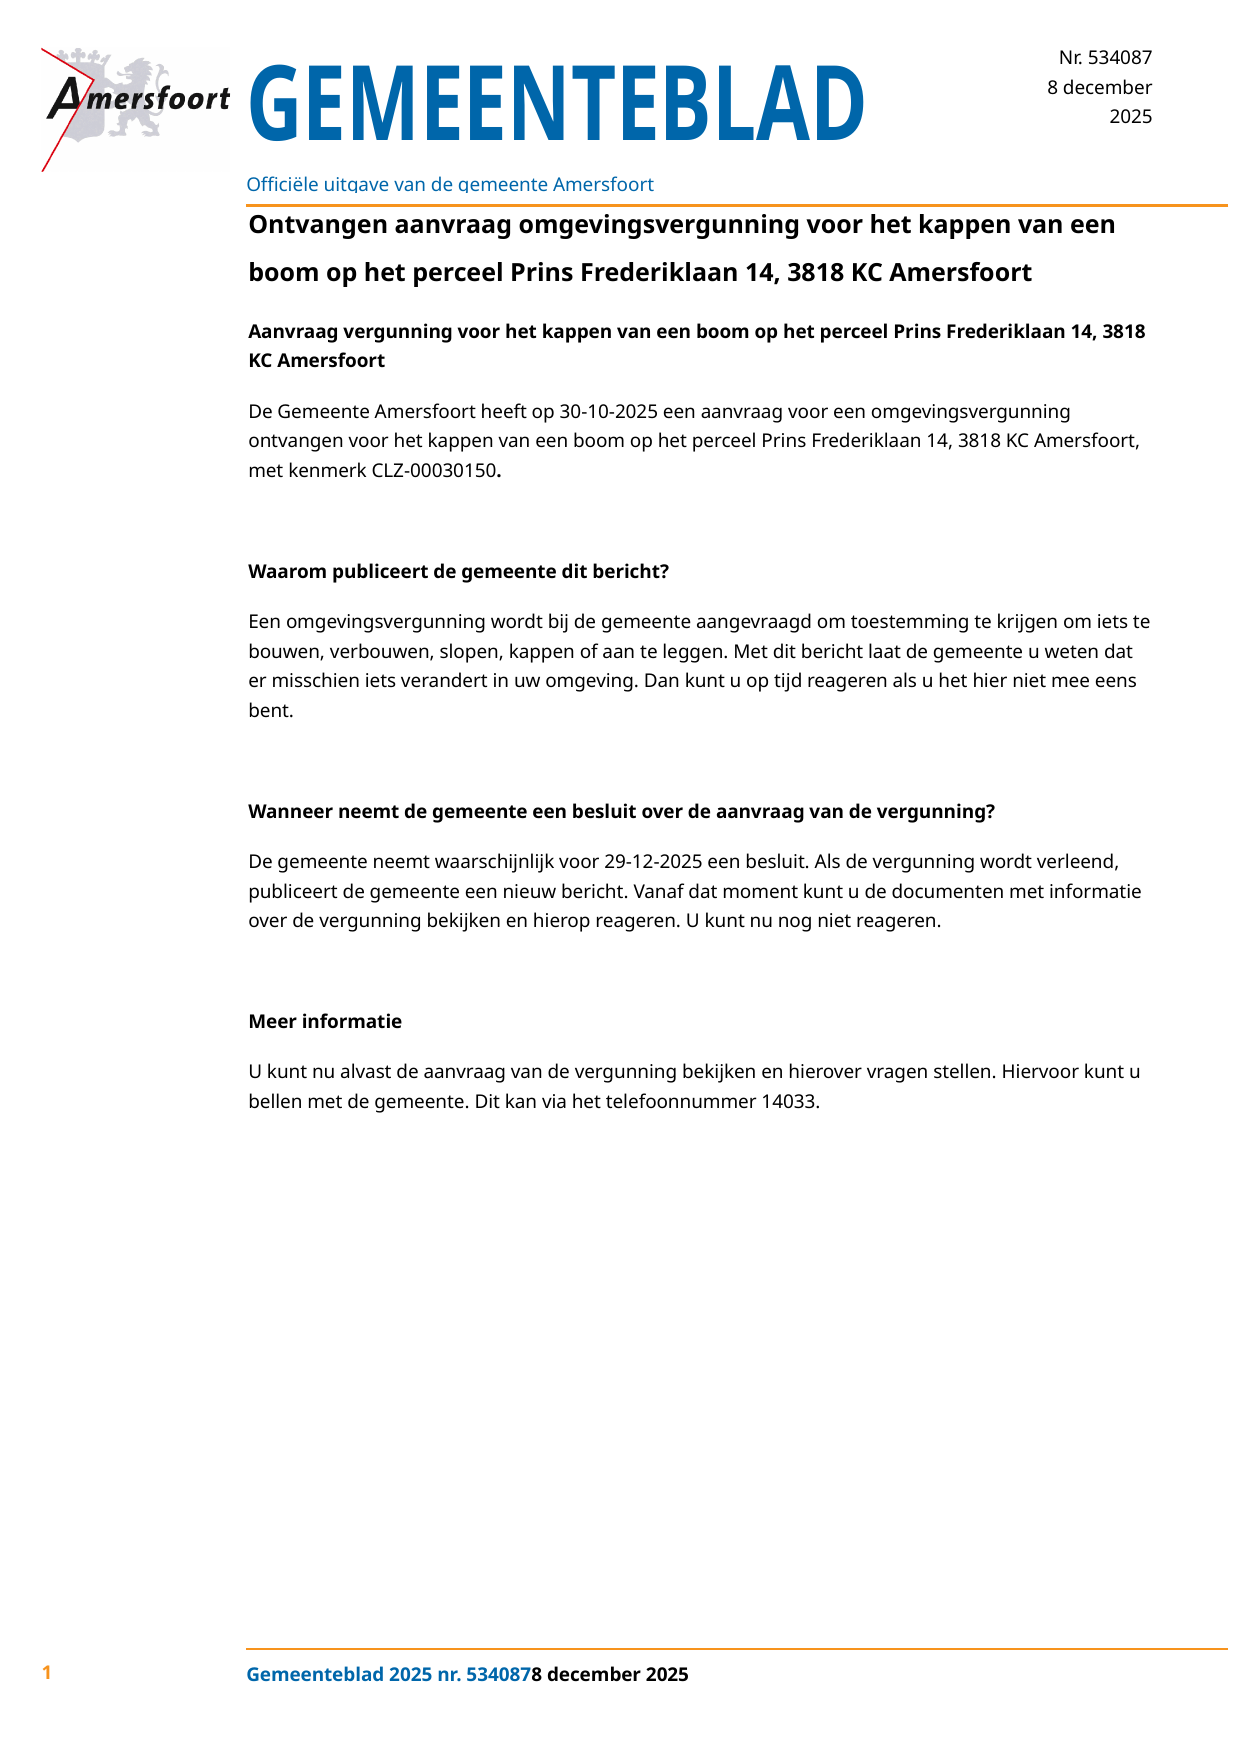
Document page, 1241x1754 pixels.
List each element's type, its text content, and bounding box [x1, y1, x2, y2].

text Een omgevingsvergunning wordt bij de gemeente aangevraagd om toestemming te krijgen om iets te bouwen, verbouwen, slopen, kappen of aan te leggen. Met dit bericht laat de gemeente u weten dat er misschien iets verandert in uw omgeving. Dan kunt u op tijd reageren als u het hier niet mee eens bent. [248, 608, 1152, 723]
picture [41, 47, 231, 172]
text De Gemeente Amersfoort heeft op 30-10-2025 een aanvraag voor een omgevingsvergunning ontvangen voor het kappen van een boom op het perceel Prins Frederiklaan 14, 3818 KC Amersfoort, met kenmerk CLZ-00030150. [248, 398, 1152, 483]
text Ontvangen aanvraag omgevingsvergunning voor het kappen van een boom op het perceel Prins Frederiklaan 14, 3818 KC Amersfoort [248, 207, 1152, 288]
text De gemeente neemt waarschijnlijk voor 29-12-2025 een besluit. Als de vergunning wordt verleend, publiceert de gemeente een nieuw bericht. Vanaf dat moment kunt u de documenten met informatie over de vergunning bekijken en hierop reageren. U kunt nu nog niet reageren. [248, 848, 1152, 933]
text Meer informatie [248, 1008, 1152, 1034]
text Waarom publiceert de gemeente dit bericht? [248, 558, 1152, 584]
text U kunt nu alvast de aanvraag van de vergunning bekijken en hierover vragen stellen. Hiervoor kunt u bellen met de gemeente. Dit kan via het telefoonnummer 14033. [248, 1059, 1152, 1114]
text Aanvraag vergunning voor het kappen van een boom op het perceel Prins Frederiklaan 14, 3818 KC Amersfoort [248, 318, 1152, 373]
text Wanneer neemt de gemeente een besluit over de aanvraag van de vergunning? [248, 798, 1152, 824]
